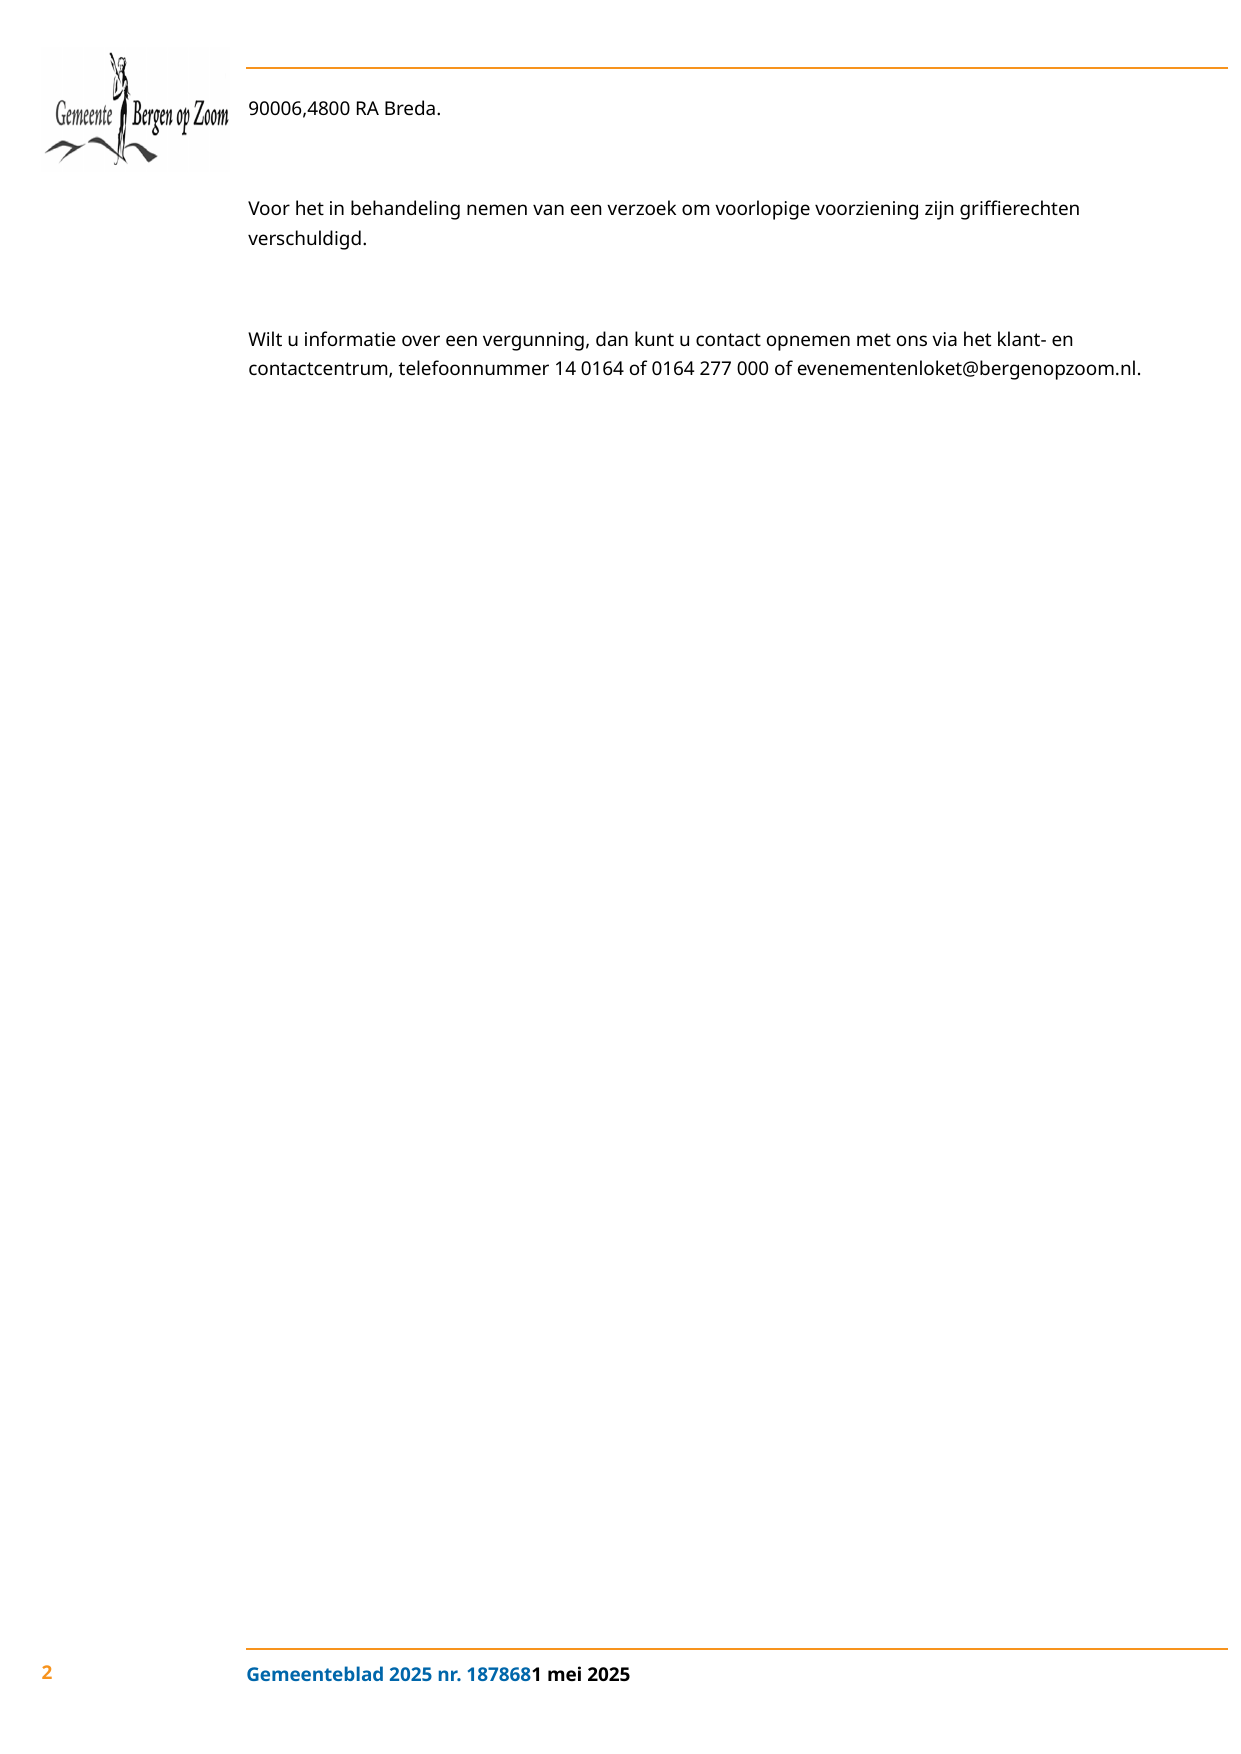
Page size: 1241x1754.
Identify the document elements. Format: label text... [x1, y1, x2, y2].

picture [41, 47, 231, 172]
text Wilt u informatie over een vergunning, dan kunt u contact opnemen met ons via het klant- en contactcentrum, telefoonnummer 14 0164 of 0164 277 000 of evenementenloket@bergenopzoom.nl. [248, 326, 1152, 381]
text 90006,4800 RA Breda. [248, 95, 1152, 121]
text Voor het in behandeling nemen van een verzoek om voorlopige voorziening zijn griffierechten verschuldigd. [248, 196, 1152, 251]
